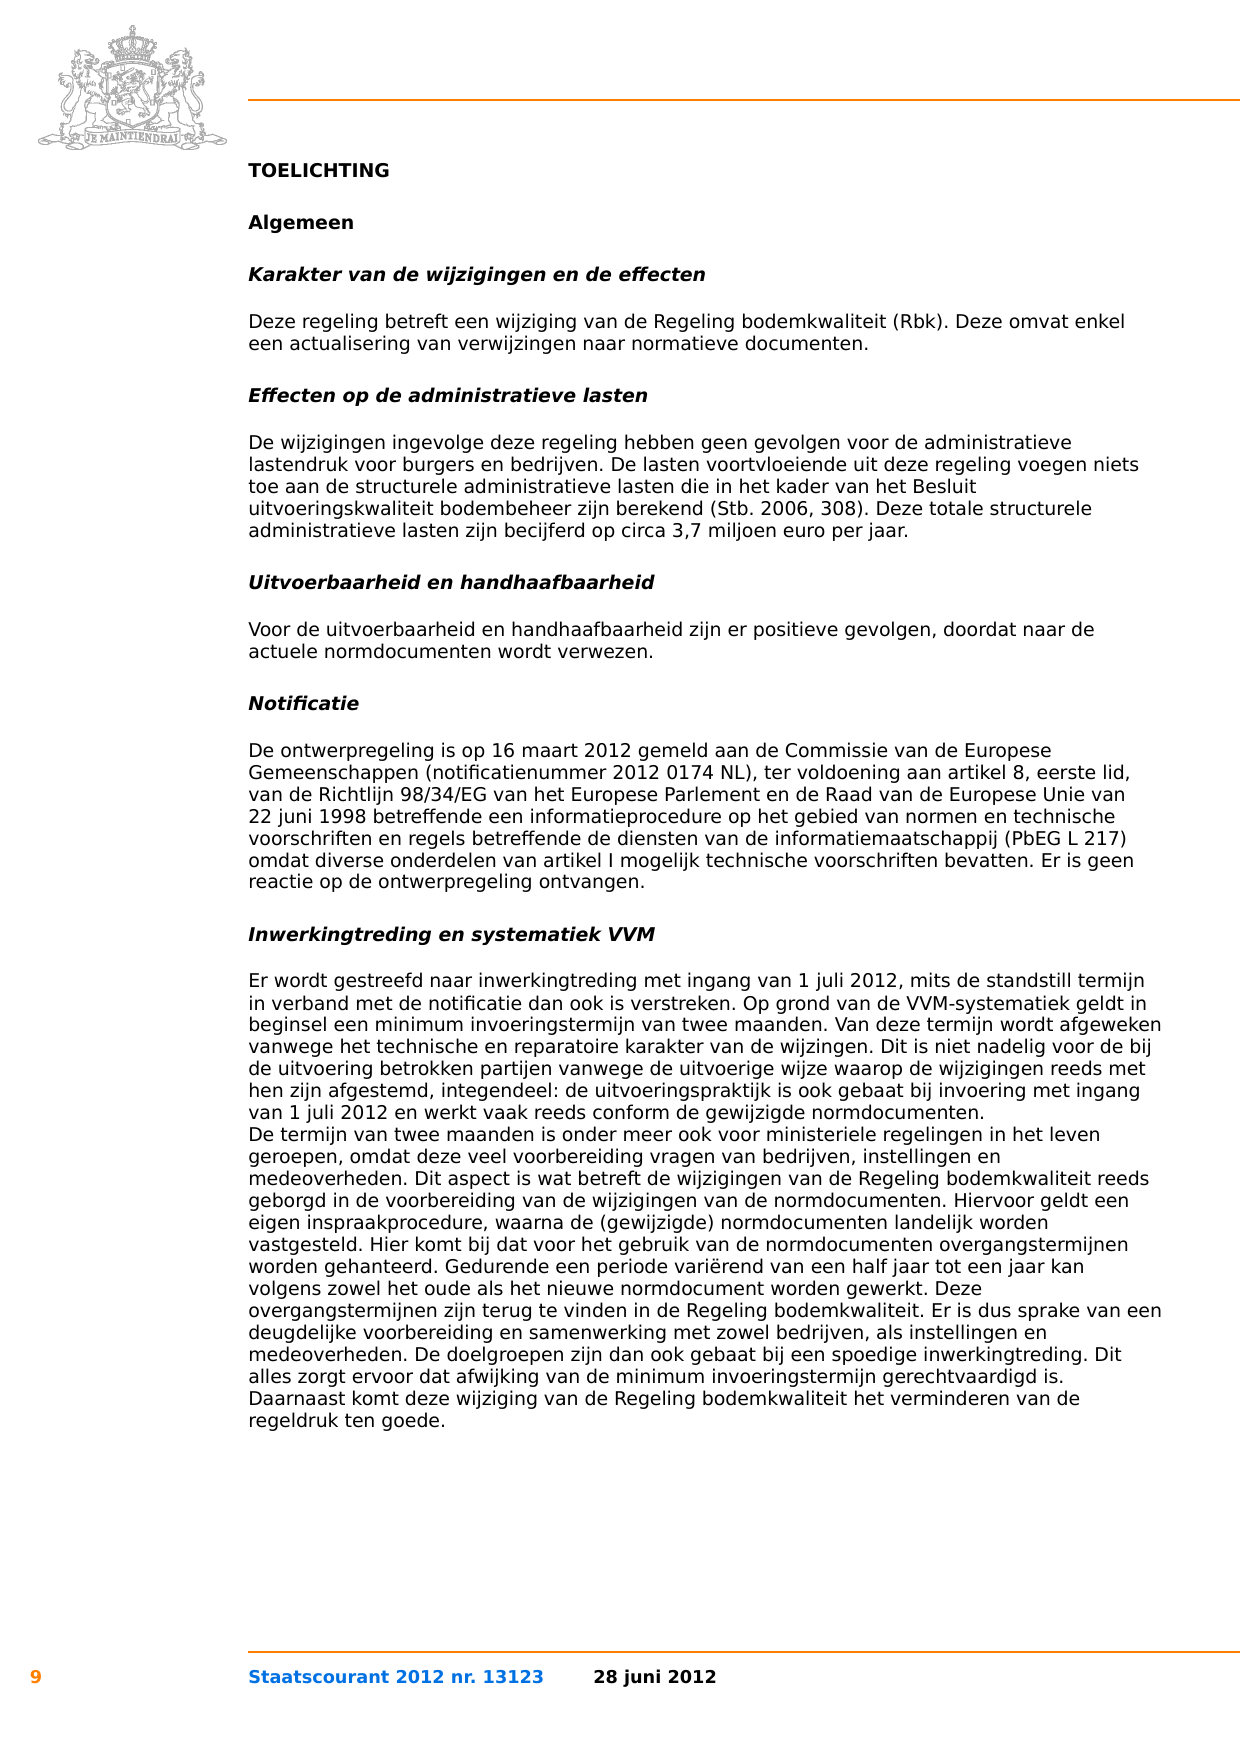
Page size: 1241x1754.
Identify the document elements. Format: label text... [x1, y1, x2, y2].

subtitle Algemeen [248, 212, 1163, 234]
subtitle Effecten op de administratieve lasten [248, 385, 1163, 407]
subtitle TOELICHTING [248, 160, 1163, 182]
text Er wordt gestreefd naar inwerkingtreding met ingang van 1 juli 2012, mits de standstill termijn in verband met de notificatie dan ook is verstreken. Op grond van de VVM-systematiek geldt in beginsel een minimum invoeringstermijn van twee maanden. Van deze termijn wordt afgeweken vanwege het technische en reparatoire karakter van de wijzingen. Dit is niet nadelig voor de bij de uitvoering betrokken partijen vanwege de uitvoerige wijze waarop de wijzigingen reeds met hen zijn afgestemd, integendeel: de uitvoeringspraktijk is ook gebaat bij invoering met ingang van 1 juli 2012 en werkt vaak reeds conform de gewijzigde normdocumenten. [248, 970, 1163, 1124]
subtitle Karakter van de wijzigingen en de effecten [248, 264, 1163, 286]
text De wijzigingen ingevolge deze regeling hebben geen gevolgen voor de administratieve lastendruk voor burgers en bedrijven. De lasten voortvloeiende uit deze regeling voegen niets toe aan de structurele administratieve lasten die in het kader van het Besluit uitvoeringskwaliteit bodembeheer zijn berekend (Stb. 2006, 308). Deze totale structurele administratieve lasten zijn becijferd op circa 3,7 miljoen euro per jaar. [248, 432, 1163, 542]
text Deze regeling betreft een wijziging van de Regeling bodemkwaliteit (Rbk). Deze omvat enkel een actualisering van verwijzingen naar normatieve documenten. [248, 311, 1163, 355]
subtitle Notificatie [248, 693, 1163, 714]
subtitle Uitvoerbaarheid en handhaafbaarheid [248, 572, 1163, 594]
subtitle Inwerkingtreding en systematiek VVM [248, 923, 1163, 945]
text De termijn van twee maanden is onder meer ook voor ministeriele regelingen in het leven geroepen, omdat deze veel voorbereiding vragen van bedrijven, instellingen en medeoverheden. Dit aspect is wat betreft de wijzigingen van de Regeling bodemkwaliteit reeds geborgd in de voorbereiding van de wijzigingen van de normdocumenten. Hiervoor geldt een eigen inspraakprocedure, waarna de (gewijzigde) normdocumenten landelijk worden vastgesteld. Hier komt bij dat voor het gebruik van de normdocumenten overgangstermijnen worden gehanteerd. Gedurende een periode variërend van een half jaar tot een jaar kan volgens zowel het oude als het nieuwe normdocument worden gewerkt. Deze overgangstermijnen zijn terug te vinden in de Regeling bodemkwaliteit. Er is dus sprake van een deugdelijke voorbereiding en samenwerking met zowel bedrijven, als instellingen en medeoverheden. De doelgroepen zijn dan ook gebaat bij een spoedige inwerkingtreding. Dit alles zorgt ervoor dat afwijking van de minimum invoeringstermijn gerechtvaardigd is. Daarnaast komt deze wijziging van de Regeling bodemkwaliteit het verminderen van de regeldruk ten goede. [248, 1124, 1163, 1432]
text De ontwerpregeling is op 16 maart 2012 gemeld aan de Commissie van de Europese Gemeenschappen (notificatienummer 2012 0174 NL), ter voldoening aan artikel 8, eerste lid, van de Richtlijn 98/34/EG van het Europese Parlement en de Raad van de Europese Unie van 22 juni 1998 betreffende een informatieprocedure op het gebied van normen en technische voorschriften en regels betreffende de diensten van de informatiemaatschappij (PbEG L 217) omdat diverse onderdelen van artikel I mogelijk technische voorschriften bevatten. Er is geen reactie op de ontwerpregeling ontvangen. [248, 739, 1163, 893]
picture [38, 25, 227, 150]
text Voor de uitvoerbaarheid en handhaafbaarheid zijn er positieve gevolgen, doordat naar de actuele normdocumenten wordt verwezen. [248, 619, 1163, 663]
